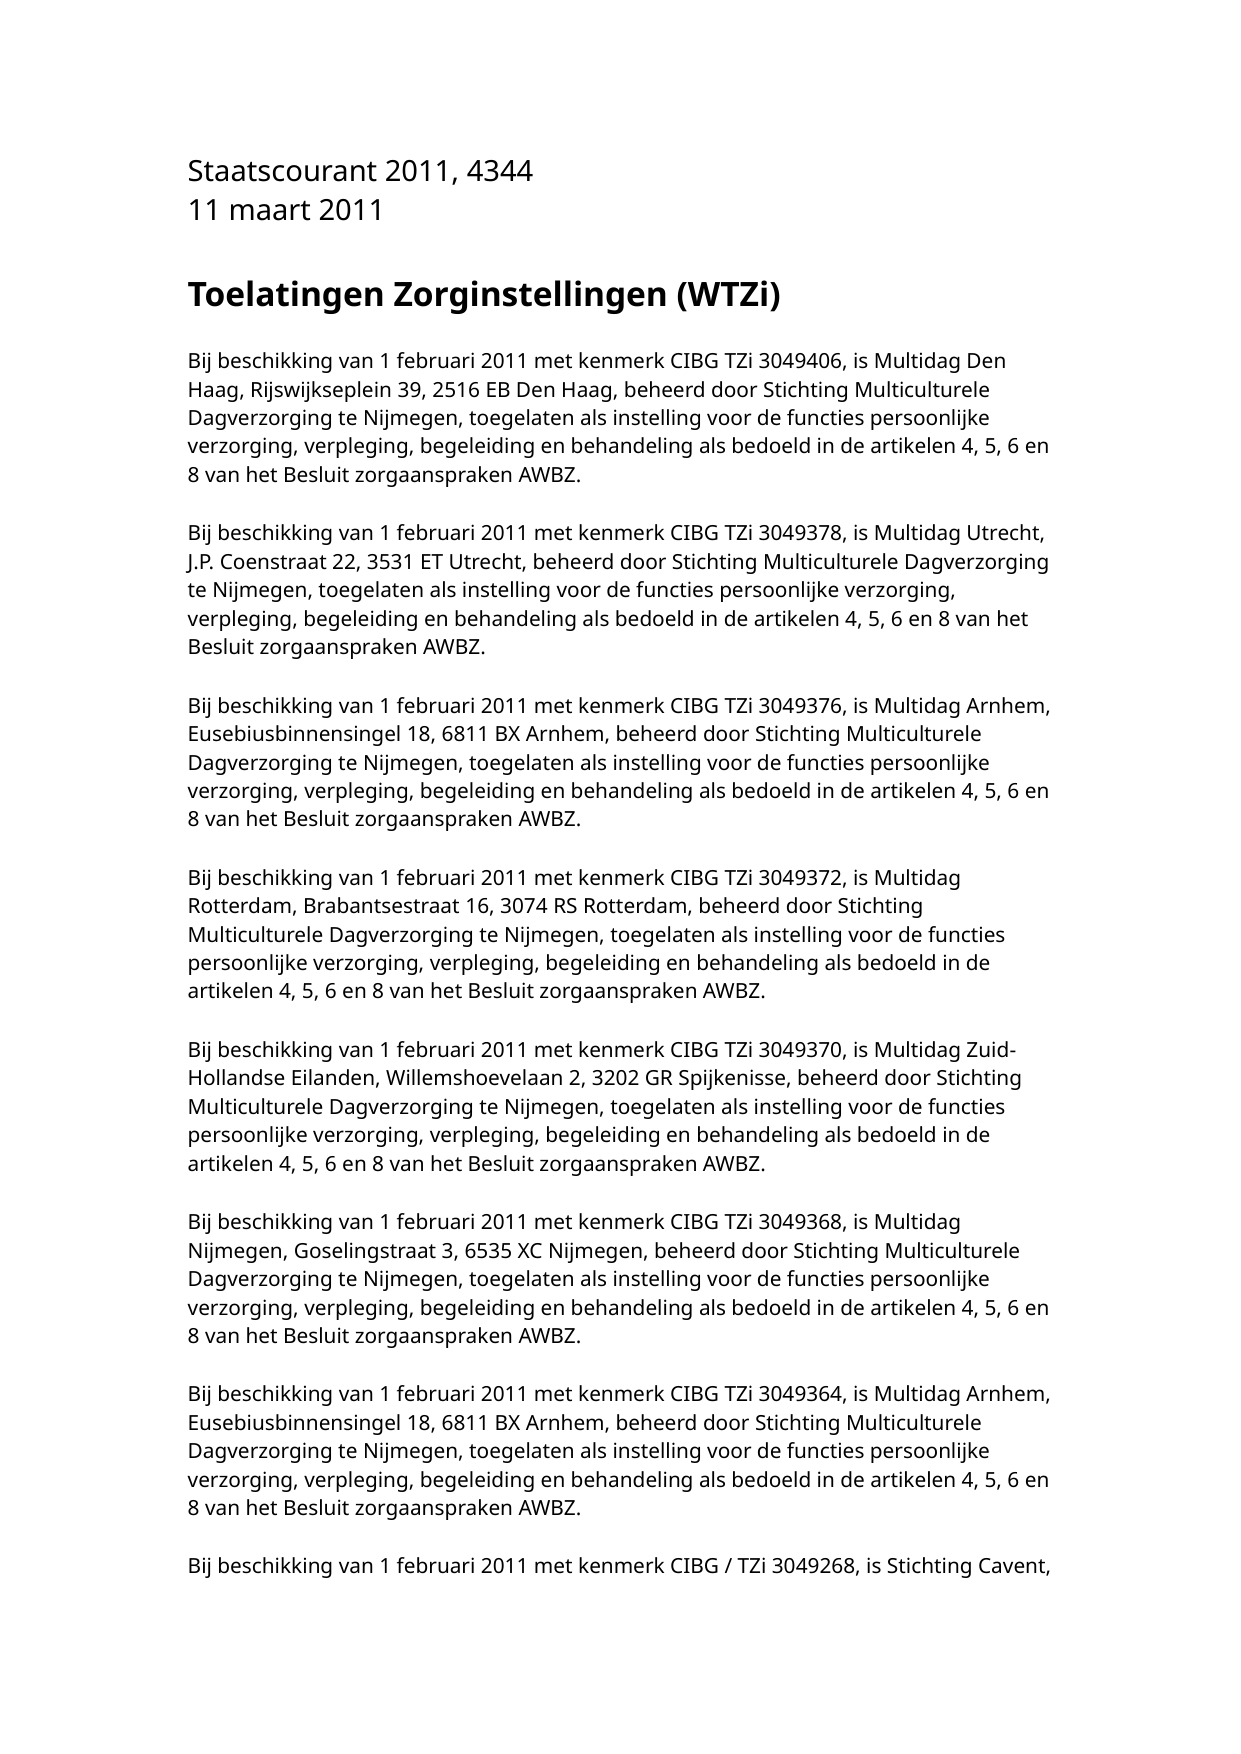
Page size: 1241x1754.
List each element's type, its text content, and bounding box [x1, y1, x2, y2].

text Bij beschikking van 1 februari 2011 met kenmerk CIBG TZi 3049370, is Multidag Zuid-Hollandse Eilanden, Willemshoevelaan 2, 3202 GR Spijkenisse, beheerd door Stichting Multiculturele Dagverzorging te Nijmegen, toegelaten als instelling voor de functies persoonlijke verzorging, verpleging, begeleiding en behandeling als bedoeld in de artikelen 4, 5, 6 en 8 van het Besluit zorgaanspraken AWBZ. [187, 1035, 1053, 1177]
text Bij beschikking van 1 februari 2011 met kenmerk CIBG TZi 3049368, is Multidag Nijmegen, Goselingstraat 3, 6535 XC Nijmegen, beheerd door Stichting Multiculturele Dagverzorging te Nijmegen, toegelaten als instelling voor de functies persoonlijke verzorging, verpleging, begeleiding en behandeling als bedoeld in de artikelen 4, 5, 6 en 8 van het Besluit zorgaanspraken AWBZ. [187, 1207, 1053, 1349]
text 11 maart 2011 [187, 190, 1053, 229]
text Bij beschikking van 1 februari 2011 met kenmerk CIBG TZi 3049372, is Multidag Rotterdam, Brabantsestraat 16, 3074 RS Rotterdam, beheerd door Stichting Multiculturele Dagverzorging te Nijmegen, toegelaten als instelling voor de functies persoonlijke verzorging, verpleging, begeleiding en behandeling als bedoeld in de artikelen 4, 5, 6 en 8 van het Besluit zorgaanspraken AWBZ. [187, 863, 1053, 1005]
text Bij beschikking van 1 februari 2011 met kenmerk CIBG TZi 3049378, is Multidag Utrecht, J.P. Coenstraat 22, 3531 ET Utrecht, beheerd door Stichting Multiculturele Dagverzorging te Nijmegen, toegelaten als instelling voor de functies persoonlijke verzorging, verpleging, begeleiding en behandeling als bedoeld in de artikelen 4, 5, 6 en 8 van het Besluit zorgaanspraken AWBZ. [187, 518, 1053, 661]
text Bij beschikking van 1 februari 2011 met kenmerk CIBG TZi 3049364, is Multidag Arnhem, Eusebiusbinnensingel 18, 6811 BX Arnhem, beheerd door Stichting Multiculturele Dagverzorging te Nijmegen, toegelaten als instelling voor de functies persoonlijke verzorging, verpleging, begeleiding en behandeling als bedoeld in de artikelen 4, 5, 6 en 8 van het Besluit zorgaanspraken AWBZ. [187, 1379, 1053, 1522]
text Staatscourant 2011, 4344 [187, 150, 1053, 190]
text Bij beschikking van 1 februari 2011 met kenmerk CIBG / TZi 3049268, is Stichting Cavent, [187, 1552, 1053, 1580]
subtitle Toelatingen Zorginstellingen (WTZi) [187, 271, 1053, 316]
text Bij beschikking van 1 februari 2011 met kenmerk CIBG TZi 3049376, is Multidag Arnhem, Eusebiusbinnensingel 18, 6811 BX Arnhem, beheerd door Stichting Multiculturele Dagverzorging te Nijmegen, toegelaten als instelling voor de functies persoonlijke verzorging, verpleging, begeleiding en behandeling als bedoeld in de artikelen 4, 5, 6 en 8 van het Besluit zorgaanspraken AWBZ. [187, 691, 1053, 833]
text Bij beschikking van 1 februari 2011 met kenmerk CIBG TZi 3049406, is Multidag Den Haag, Rijswijkseplein 39, 2516 EB Den Haag, beheerd door Stichting Multiculturele Dagverzorging te Nijmegen, toegelaten als instelling voor de functies persoonlijke verzorging, verpleging, begeleiding en behandeling als bedoeld in de artikelen 4, 5, 6 en 8 van het Besluit zorgaanspraken AWBZ. [187, 346, 1053, 488]
